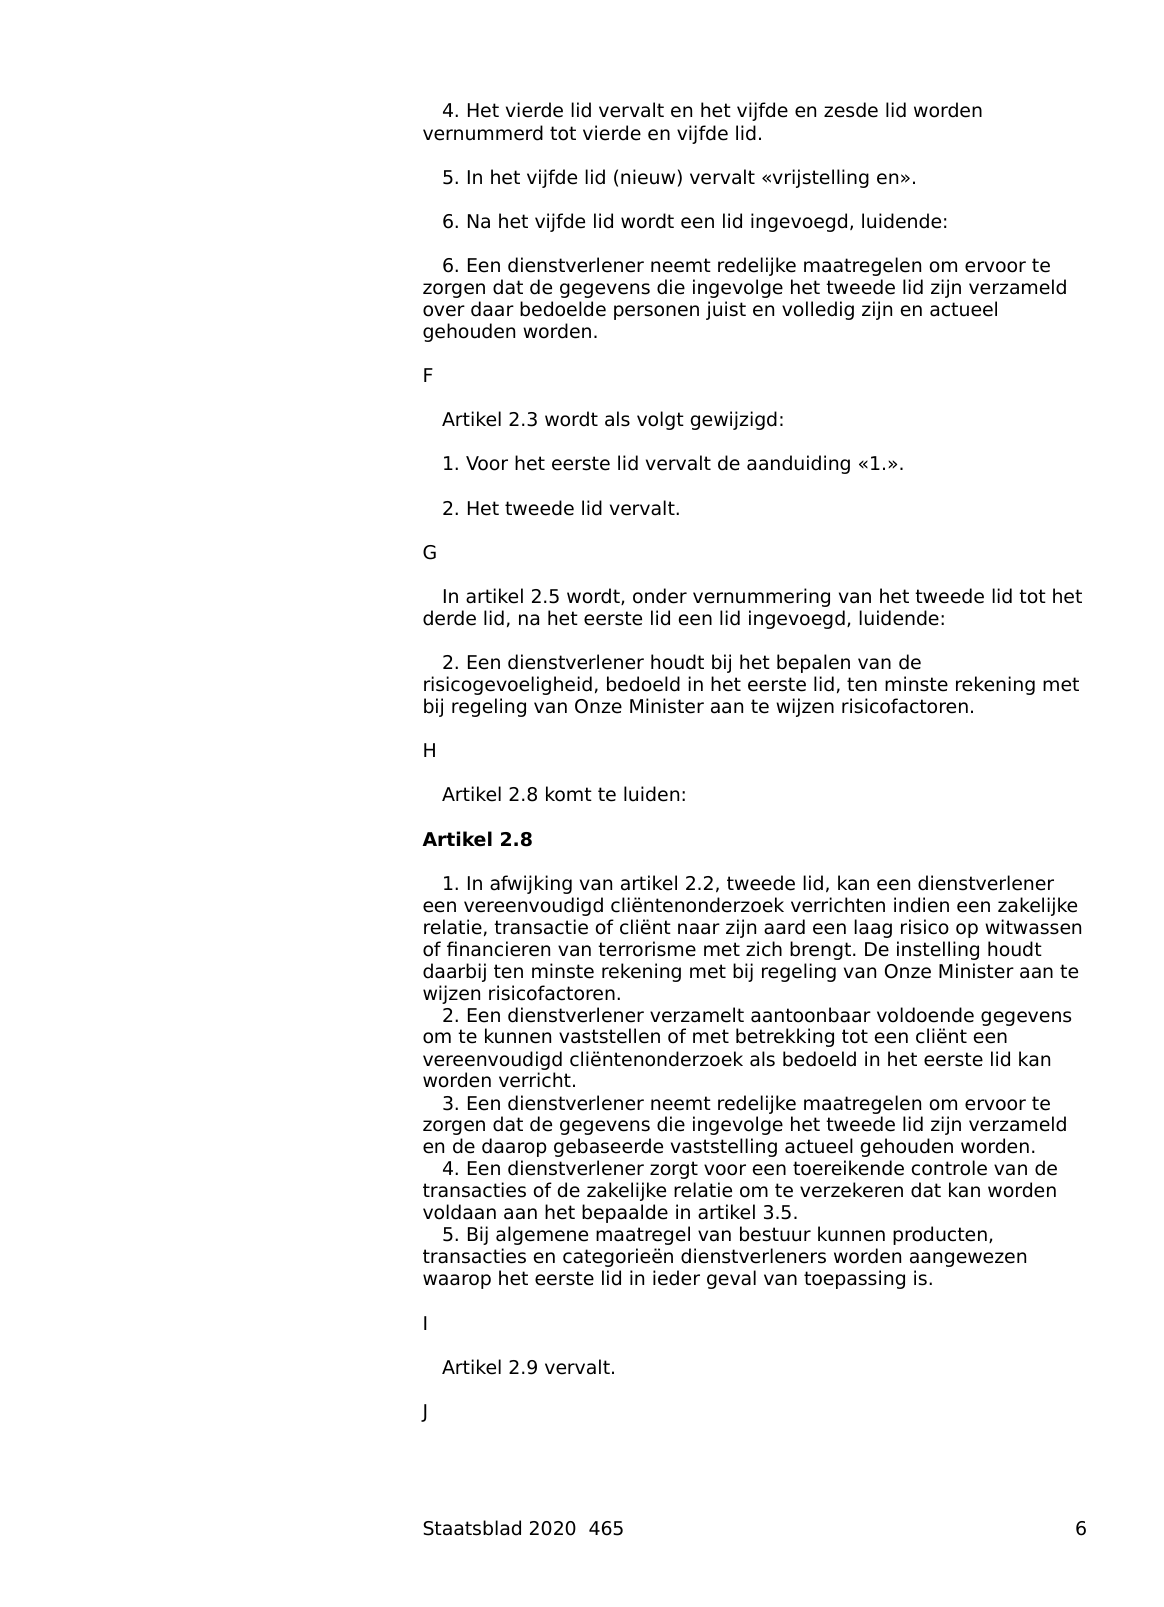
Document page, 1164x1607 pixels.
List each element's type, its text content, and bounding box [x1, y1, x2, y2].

text G [422, 542, 1087, 564]
text H [422, 740, 1087, 762]
text 6. Een dienstverlener neemt redelijke maatregelen om ervoor te zorgen dat de gegevens die ingevolge het tweede lid zijn verzameld over daar bedoelde personen juist en volledig zijn en actueel gehouden worden. [422, 255, 1087, 343]
text 4. Het vierde lid vervalt en het vijfde en zesde lid worden vernummerd tot vierde en vijfde lid. [422, 100, 1087, 144]
text I [422, 1312, 1087, 1334]
text 2. Een dienstverlener verzamelt aantoonbaar voldoende gegevens om te kunnen vaststellen of met betrekking tot een cliënt een vereenvoudigd cliëntenonderzoek als bedoeld in het eerste lid kan worden verricht. [422, 1004, 1087, 1092]
text J [422, 1401, 1087, 1423]
text 1. Voor het eerste lid vervalt de aanduiding «1.». [422, 453, 1087, 475]
text 2. Een dienstverlener houdt bij het bepalen van de risicogevoeligheid, bedoeld in het eerste lid, ten minste rekening met bij regeling van Onze Minister aan te wijzen risicofactoren. [422, 652, 1087, 718]
text In artikel 2.5 wordt, onder vernummering van het tweede lid tot het derde lid, na het eerste lid een lid ingevoegd, luidende: [422, 586, 1087, 630]
text 1. In afwijking van artikel 2.2, tweede lid, kan een dienstverlener een vereenvoudigd cliëntenonderzoek verrichten indien een zakelijke relatie, transactie of cliënt naar zijn aard een laag risico op witwassen of financieren van terrorisme met zich brengt. De instelling houdt daarbij ten minste rekening met bij regeling van Onze Minister aan te wijzen risicofactoren. [422, 873, 1087, 1004]
subtitle Artikel 2.8 [422, 828, 1087, 850]
text Artikel 2.3 wordt als volgt gewijzigd: [422, 409, 1087, 431]
text 5. In het vijfde lid (nieuw) vervalt «vrijstelling en». [422, 167, 1087, 188]
text Artikel 2.8 komt te luiden: [422, 784, 1087, 806]
text F [422, 365, 1087, 387]
text 4. Een dienstverlener zorgt voor een toereikende controle van de transacties of de zakelijke relatie om te verzekeren dat kan worden voldaan aan het bepaalde in artikel 3.5. [422, 1158, 1087, 1224]
text 5. Bij algemene maatregel van bestuur kunnen producten, transacties en categorieën dienstverleners worden aangewezen waarop het eerste lid in ieder geval van toepassing is. [422, 1224, 1087, 1290]
text 2. Het tweede lid vervalt. [422, 497, 1087, 519]
text 6. Na het vijfde lid wordt een lid ingevoegd, luidende: [422, 211, 1087, 233]
text Artikel 2.9 vervalt. [422, 1357, 1087, 1378]
text 3. Een dienstverlener neemt redelijke maatregelen om ervoor te zorgen dat de gegevens die ingevolge het tweede lid zijn verzameld en de daarop gebaseerde vaststelling actueel gehouden worden. [422, 1092, 1087, 1158]
